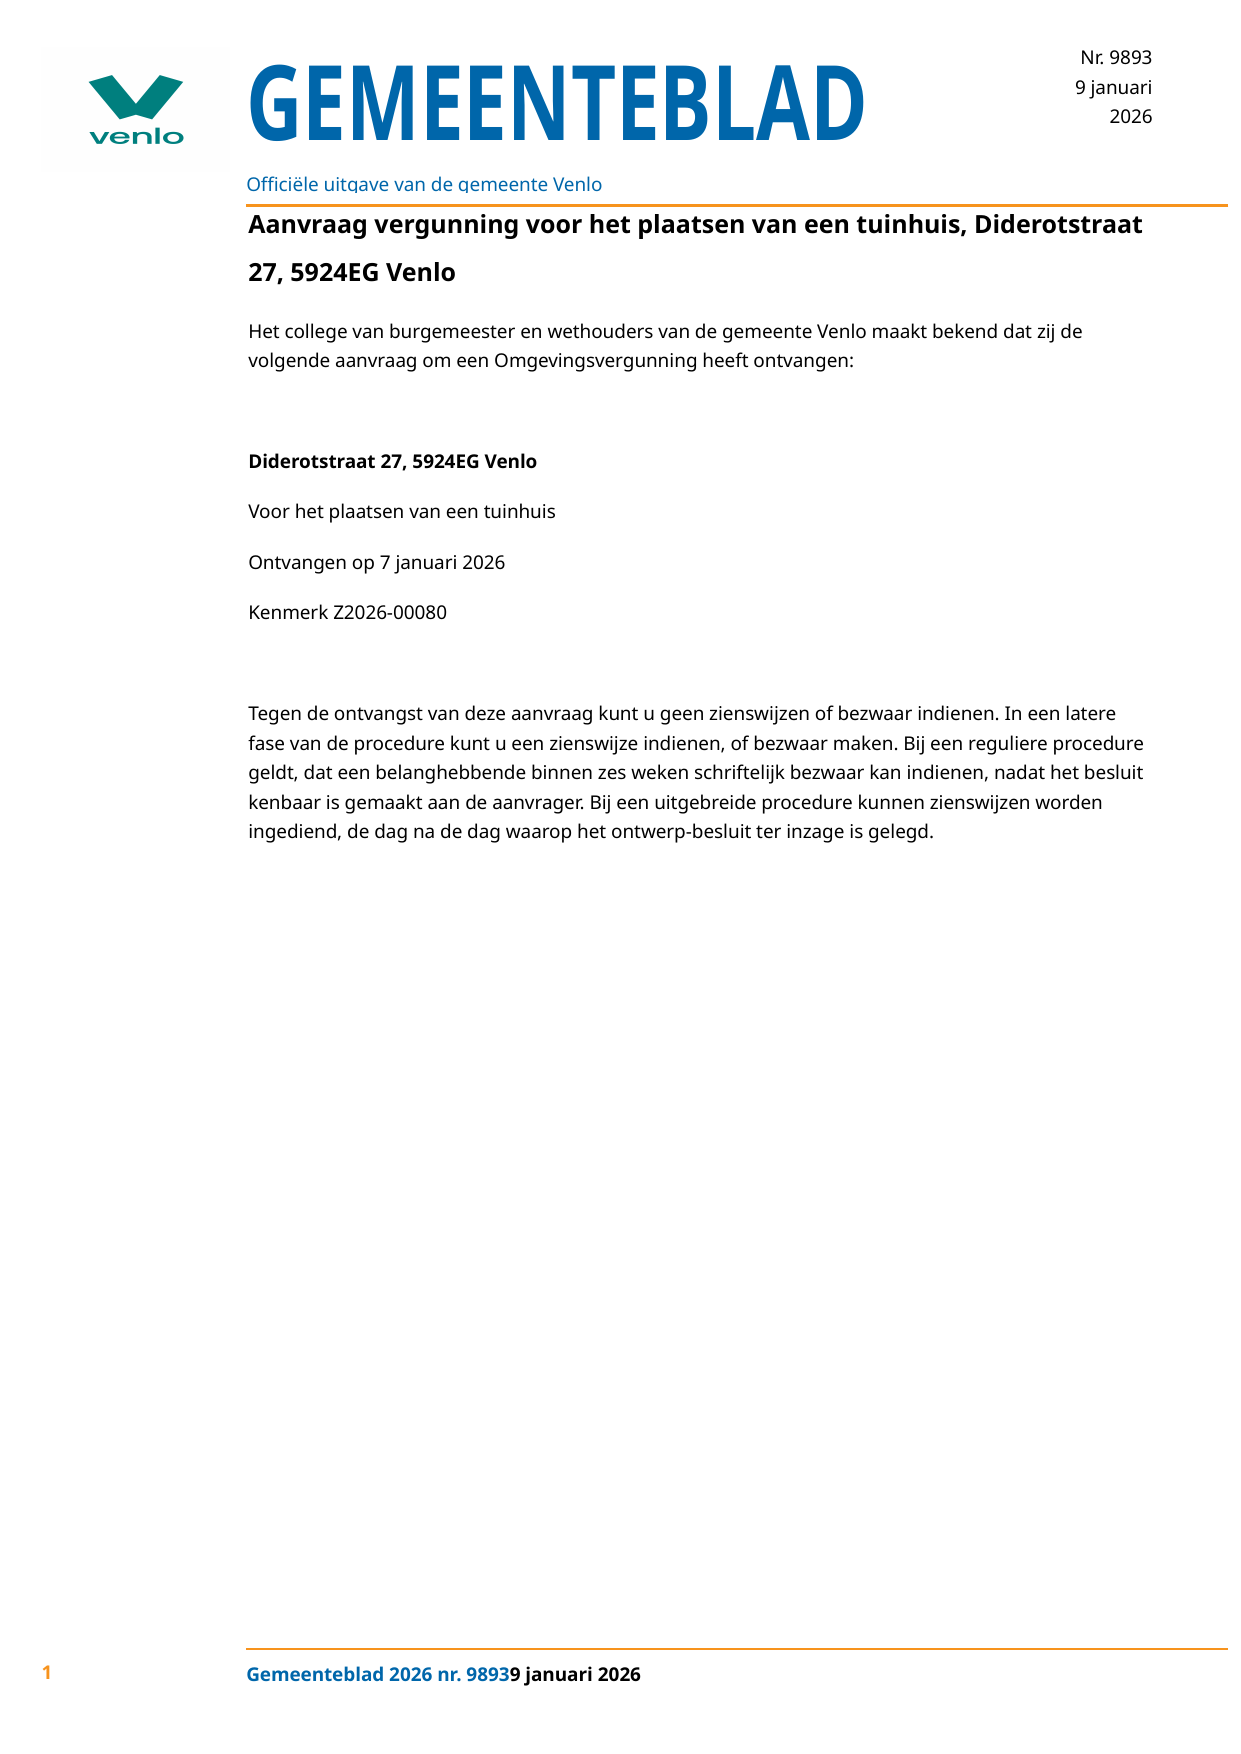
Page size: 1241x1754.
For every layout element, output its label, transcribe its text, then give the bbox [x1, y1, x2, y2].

text Ontvangen op 7 januari 2026 [248, 549, 1152, 575]
text Het college van burgemeester en wethouders van de gemeente Venlo maakt bekend dat zij de volgende aanvraag om een Omgevingsvergunning heeft ontvangen: [248, 318, 1152, 373]
text Diderotstraat 27, 5924EG Venlo [248, 448, 1152, 474]
text Aanvraag vergunning voor het plaatsen van een tuinhuis, Diderotstraat 27, 5924EG Venlo [248, 207, 1152, 288]
text Kenmerk Z2026-00080 [248, 599, 1152, 625]
text Tegen de ontvangst van deze aanvraag kunt u geen zienswijzen of bezwaar indienen. In een latere fase van de procedure kunt u een zienswijze indienen, of bezwaar maken. Bij een reguliere procedure geldt, dat een belanghebbende binnen zes weken schriftelijk bezwaar kan indienen, nadat het besluit kenbaar is gemaakt aan de aanvrager. Bij een uitgebreide procedure kunnen zienswijzen worden ingediend, de dag na de dag waarop het ontwerp-besluit ter inzage is gelegd. [248, 700, 1152, 844]
text Voor het plaatsen van een tuinhuis [248, 499, 1152, 524]
picture [41, 47, 231, 172]
